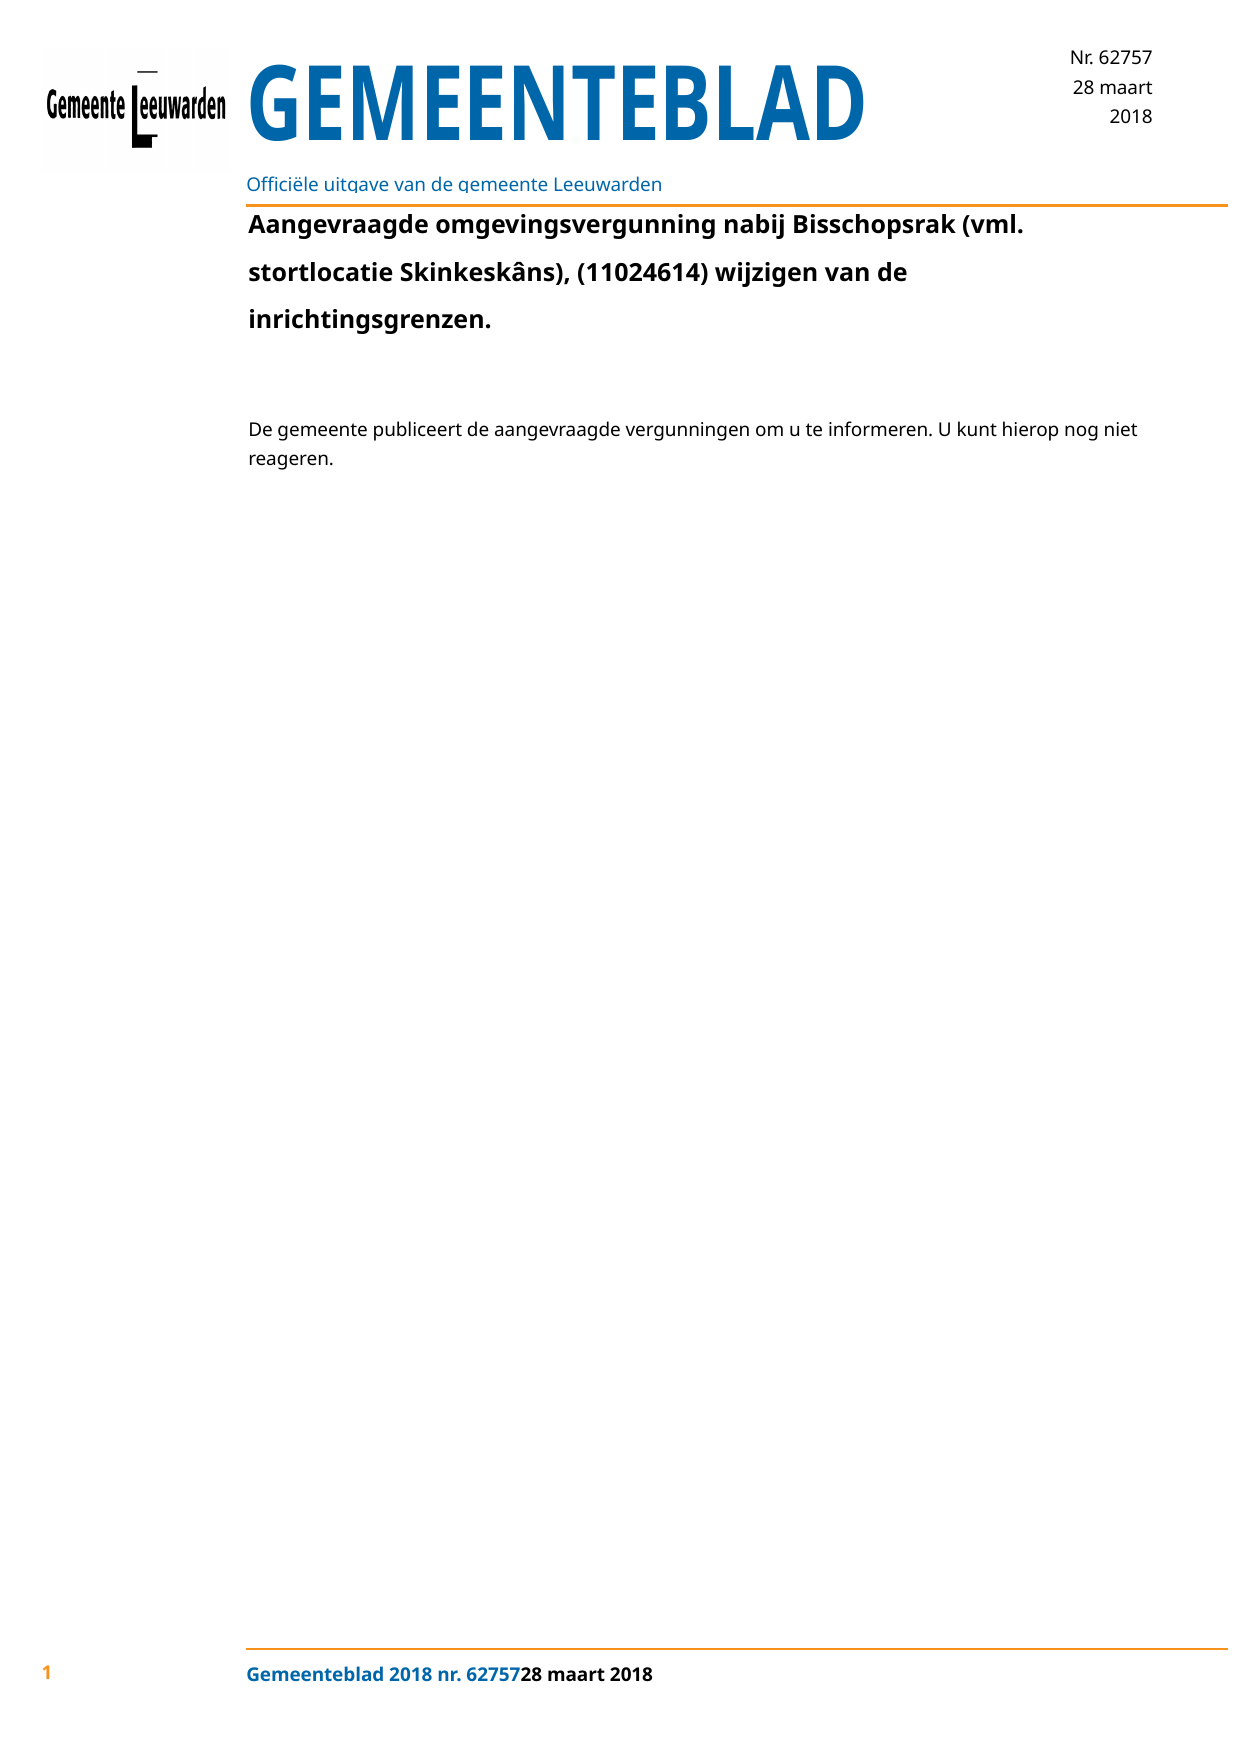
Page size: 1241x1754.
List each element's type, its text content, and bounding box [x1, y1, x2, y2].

picture [41, 47, 231, 172]
text De gemeente publiceert de aangevraagde vergunningen om u te informeren. U kunt hierop nog niet reageren. [248, 416, 1152, 471]
text Aangevraagde omgevingsvergunning nabij Bisschopsrak (vml. stortlocatie Skinkeskâns), (11024614) wijzigen van de inrichtingsgrenzen. [248, 207, 1152, 336]
